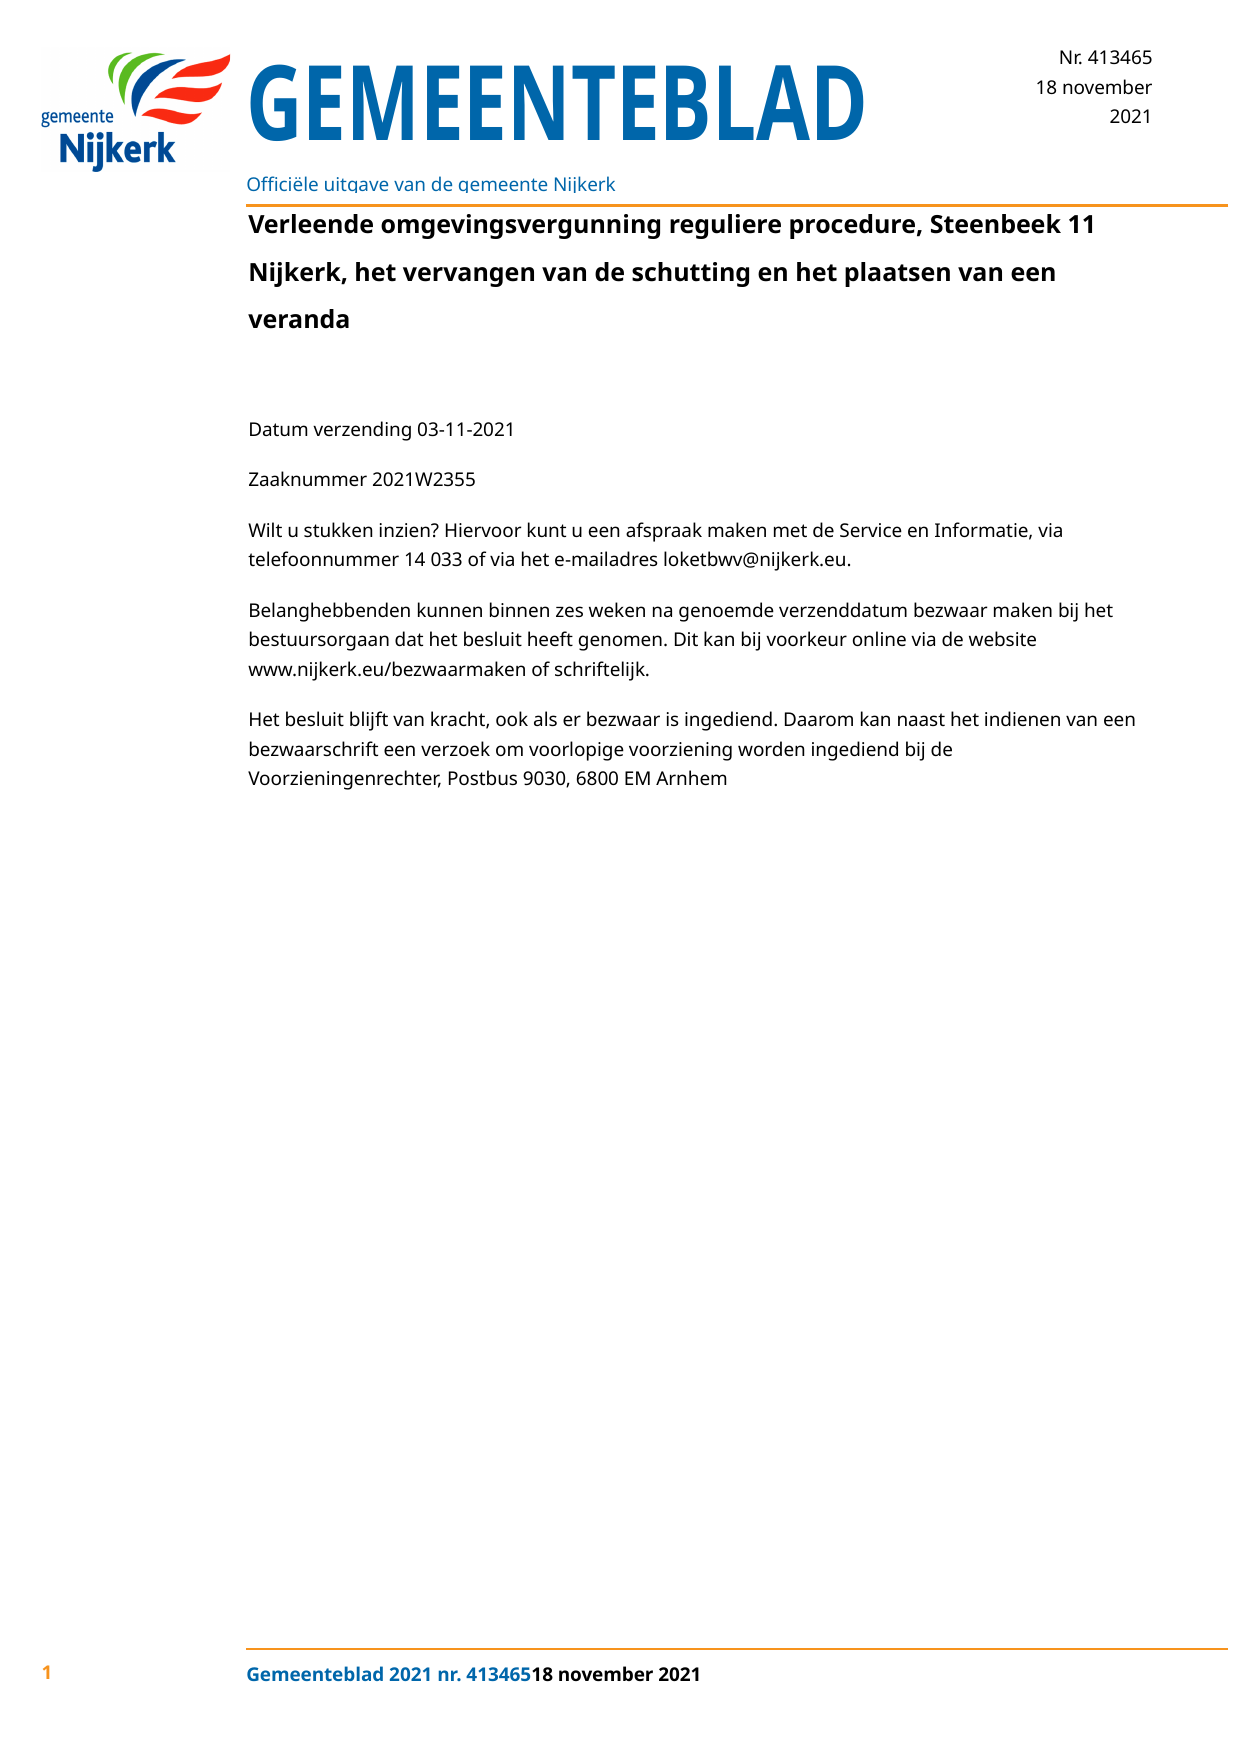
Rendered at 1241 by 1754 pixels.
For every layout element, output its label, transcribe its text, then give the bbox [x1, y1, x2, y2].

text Het besluit blijft van kracht, ook als er bezwaar is ingediend. Daarom kan naast het indienen van een bezwaarschrift een verzoek om voorlopige voorziening worden ingediend bij de Voorzieningenrechter, Postbus 9030, 6800 EM Arnhem [248, 706, 1152, 791]
text Belanghebbenden kunnen binnen zes weken na genoemde verzenddatum bezwaar maken bij het bestuursorgaan dat het besluit heeft genomen. Dit kan bij voorkeur online via de website www.nijkerk.eu/bezwaarmaken of schriftelijk. [248, 597, 1152, 682]
text Zaaknummer 2021W2355 [248, 466, 1152, 492]
picture [41, 47, 231, 172]
text Wilt u stukken inzien? Hiervoor kunt u een afspraak maken met de Service en Informatie, via telefoonnummer 14 033 of via het e-mailadres loketbwv@nijkerk.eu. [248, 517, 1152, 572]
text Verleende omgevingsvergunning reguliere procedure, Steenbeek 11 Nijkerk, het vervangen van de schutting en het plaatsen van een veranda [248, 207, 1152, 336]
text Datum verzending 03-11-2021 [248, 416, 1152, 442]
